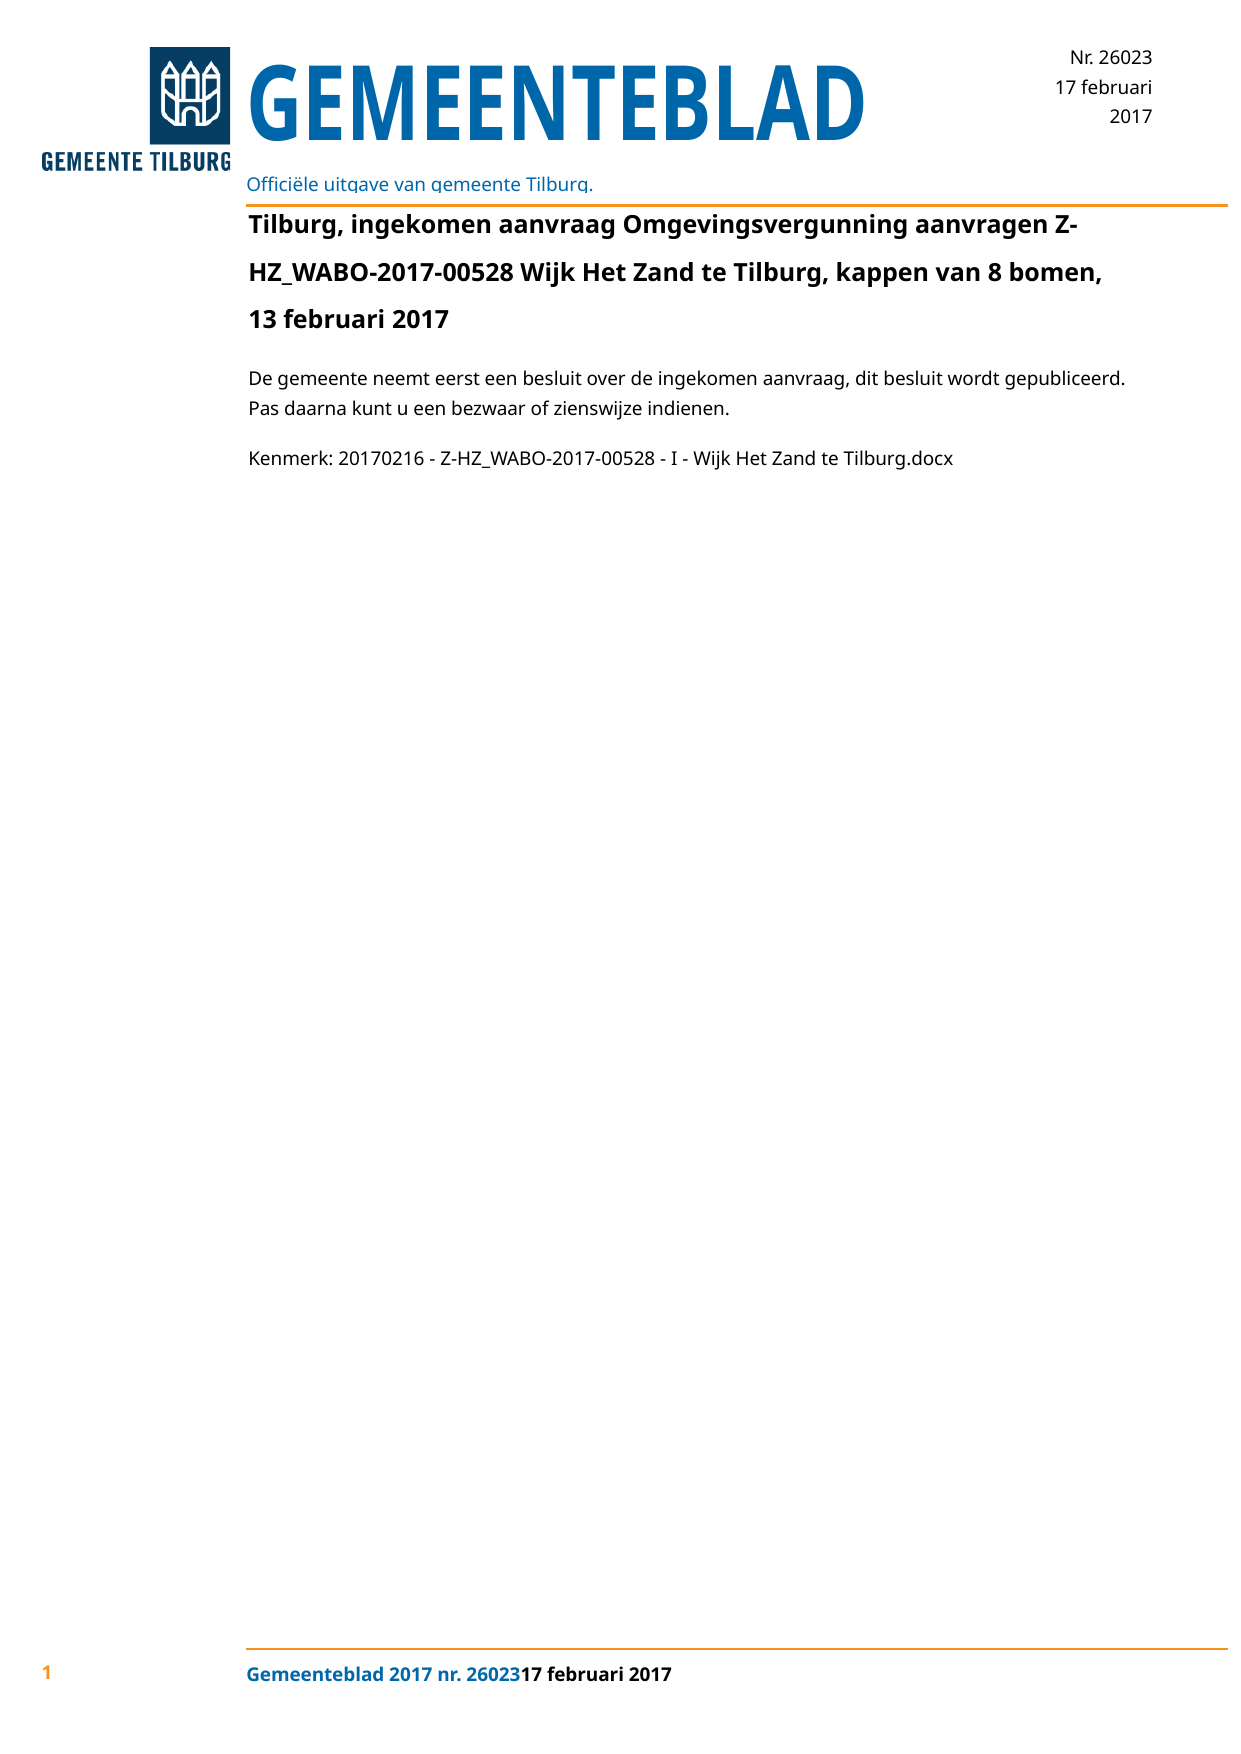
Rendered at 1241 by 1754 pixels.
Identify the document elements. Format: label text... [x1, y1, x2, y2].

text De gemeente neemt eerst een besluit over de ingekomen aanvraag, dit besluit wordt gepubliceerd. Pas daarna kunt u een bezwaar of zienswijze indienen. [248, 366, 1152, 421]
text Tilburg, ingekomen aanvraag Omgevingsvergunning aanvragen Z-HZ_WABO-2017-00528 Wijk Het Zand te Tilburg, kappen van 8 bomen, 13 februari 2017 [248, 207, 1152, 336]
picture [41, 47, 231, 172]
text Kenmerk: 20170216 - Z-HZ_WABO-2017-00528 - I - Wijk Het Zand te Tilburg.docx [248, 446, 1152, 471]
